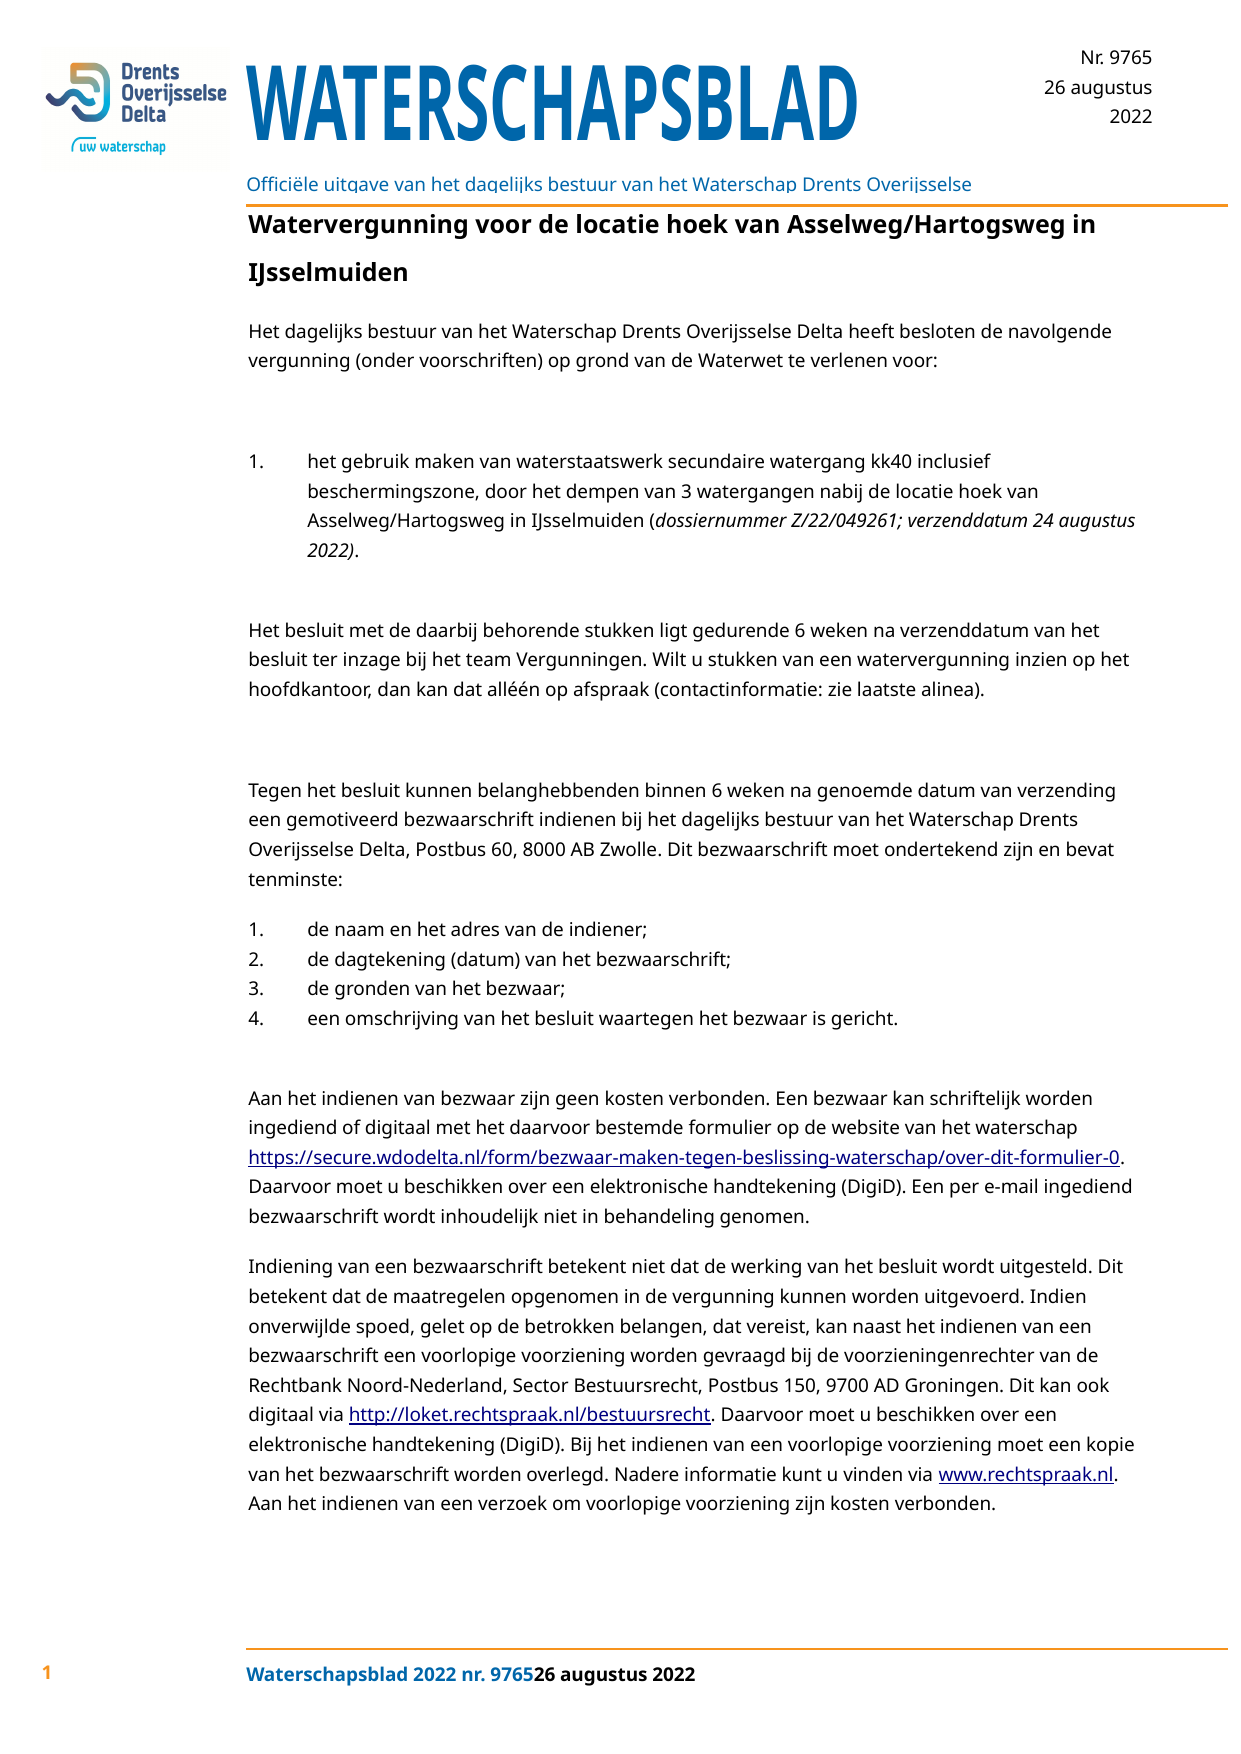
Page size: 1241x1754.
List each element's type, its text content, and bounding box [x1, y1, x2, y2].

text Indiening van een bezwaarschrift betekent niet dat de werking van het besluit wordt uitgesteld. Dit betekent dat de maatregelen opgenomen in de vergunning kunnen worden uitgevoerd. Indien onverwijlde spoed, gelet op de betrokken belangen, dat vereist, kan naast het indienen van een bezwaarschrift een voorlopige voorziening worden gevraagd bij de voorzieningenrechter van de Rechtbank Noord-Nederland, Sector Bestuursrecht, Postbus 150, 9700 AD Groningen. Dit kan ook digitaal via http://loket.rechtspraak.nl/bestuursrecht. Daarvoor moet u beschikken over een elektronische handtekening (DigiD). Bij het indienen van een voorlopige voorziening moet een kopie van het bezwaarschrift worden overlegd. Nadere informatie kunt u vinden via www.rechtspraak.nl. Aan het indienen van een verzoek om voorlopige voorziening zijn kosten verbonden. [248, 1254, 1152, 1516]
text Tegen het besluit kunnen belanghebbenden binnen 6 weken na genoemde datum van verzending een gemotiveerd bezwaarschrift indienen bij het dagelijks bestuur van het Waterschap Drents Overijsselse Delta, Postbus 60, 8000 AB Zwolle. Dit bezwaarschrift moet ondertekend zijn en bevat tenminste: [248, 777, 1152, 892]
text Aan het indienen van bezwaar zijn geen kosten verbonden. Een bezwaar kan schriftelijk worden ingediend of digitaal met het daarvoor bestemde formulier op de website van het waterschap https://secure.wdodelta.nl/form/bezwaar-maken-tegen-beslissing-waterschap/over-dit-formulier-0. Daarvoor moet u beschikken over een elektronische handtekening (DigiD). Een per e-mail ingediend bezwaarschrift wordt inhoudelijk niet in behandeling genomen. [248, 1085, 1152, 1229]
list de gronden van het bezwaar; [248, 975, 1152, 1001]
text Het besluit met de daarbij behorende stukken ligt gedurende 6 weken na verzenddatum van het besluit ter inzage bij het team Vergunningen. Wilt u stukken van een watervergunning inzien op het hoofdkantoor, dan kan dat alléén op afspraak (contactinformatie: zie laatste alinea). [248, 617, 1152, 702]
list de dagtekening (datum) van het bezwaarschrift; [248, 946, 1152, 972]
text Watervergunning voor de locatie hoek van Asselweg/Hartogsweg in IJsselmuiden [248, 207, 1152, 288]
text Het dagelijks bestuur van het Waterschap Drents Overijsselse Delta heeft besloten de navolgende vergunning (onder voorschriften) op grond van de Waterwet te verlenen voor: [248, 318, 1152, 373]
list een omschrijving van het besluit waartegen het bezwaar is gericht. [248, 1005, 1152, 1031]
list de naam en het adres van de indiener; [248, 916, 1152, 942]
list het gebruik maken van waterstaatswerk secundaire watergang kk40 inclusief beschermingszone, door het dempen van 3 watergangen nabij de locatie hoek van Asselweg/Hartogsweg in IJsselmuiden (dossiernummer Z/22/049261; verzenddatum 24 augustus 2022). [248, 448, 1152, 563]
picture [41, 47, 231, 172]
